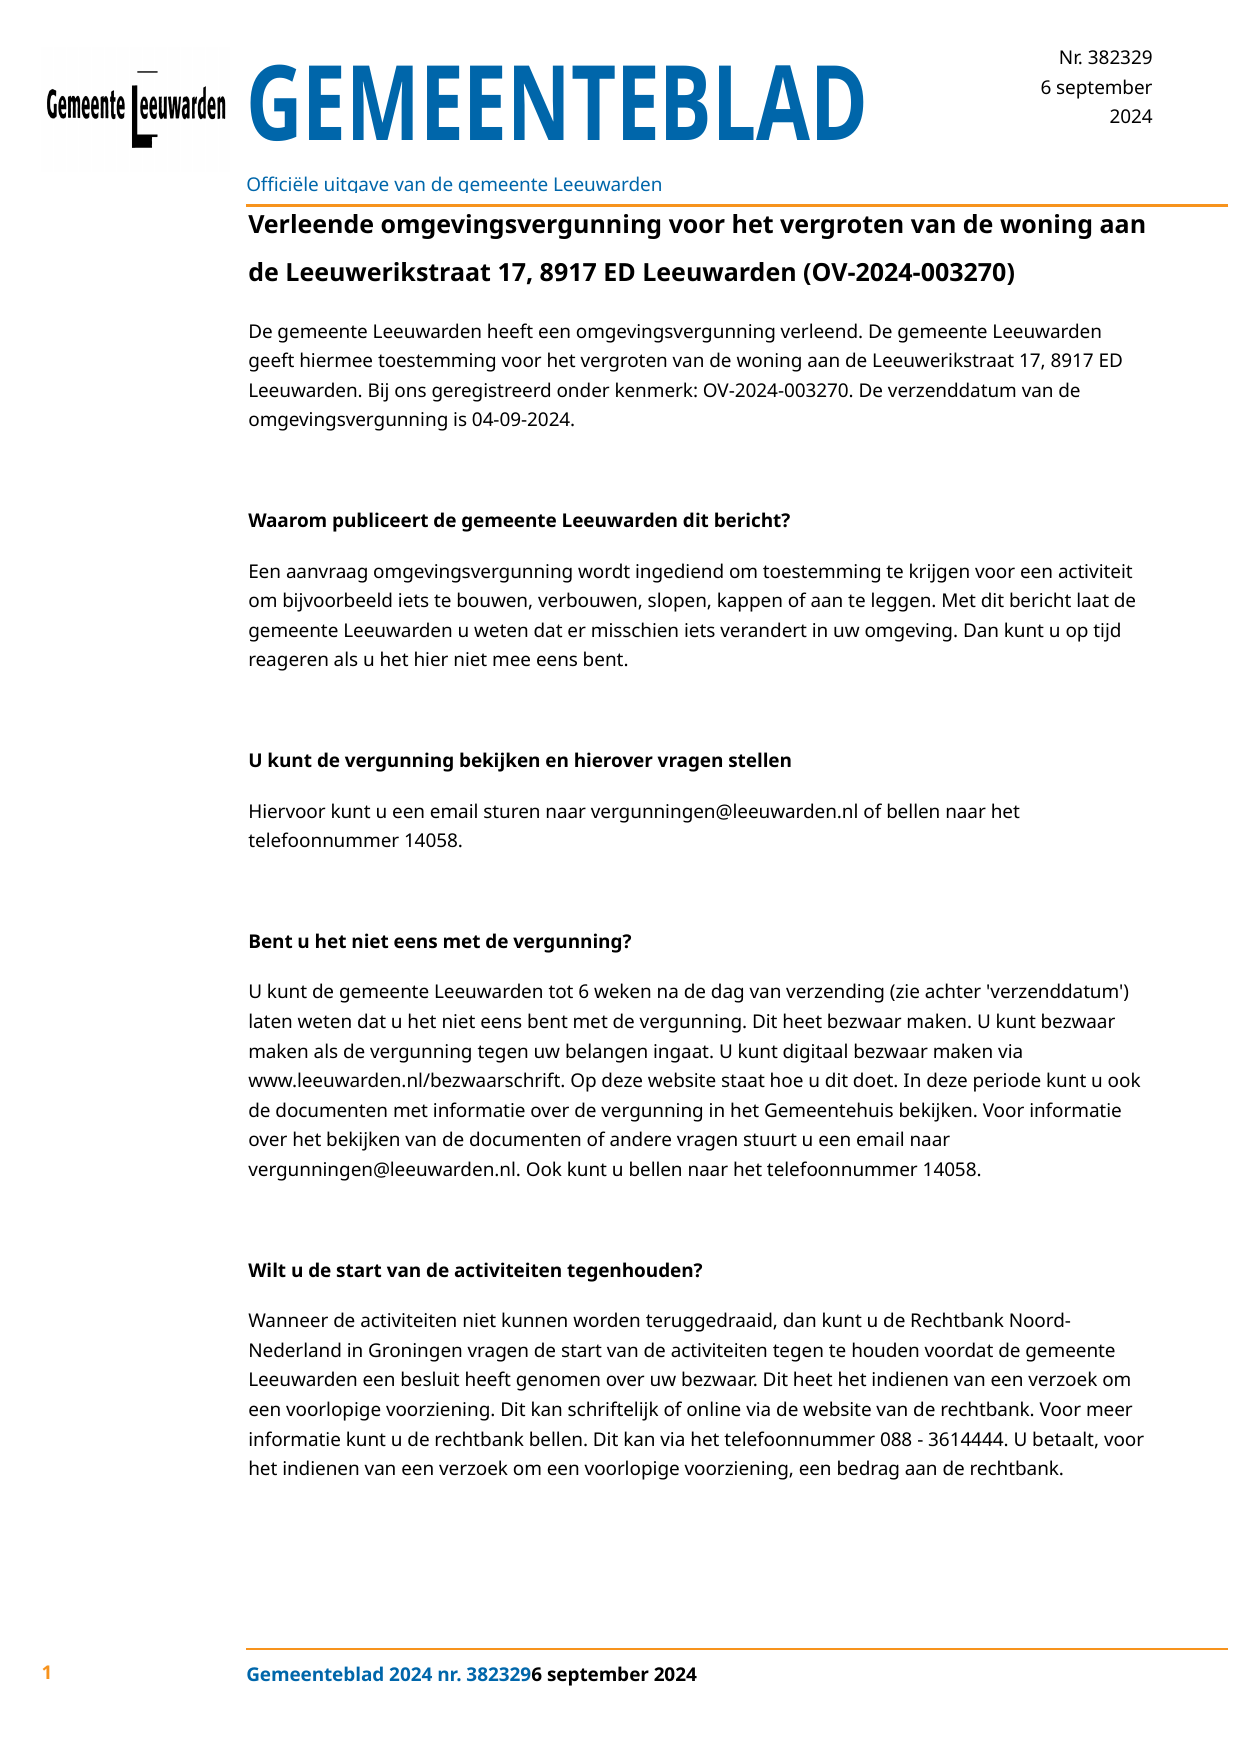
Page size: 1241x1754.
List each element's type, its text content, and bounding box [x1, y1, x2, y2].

picture [41, 47, 231, 172]
text Hiervoor kunt u een email sturen naar vergunningen@leeuwarden.nl of bellen naar het telefoonnummer 14058. [248, 798, 1152, 853]
text Wilt u de start van de activiteiten tegenhouden? [248, 1257, 1152, 1283]
text Verleende omgevingsvergunning voor het vergroten van de woning aan de Leeuwerikstraat 17, 8917 ED Leeuwarden (OV-2024-003270) [248, 207, 1152, 288]
text Wanneer de activiteiten niet kunnen worden teruggedraaid, dan kunt u de Rechtbank Noord-Nederland in Groningen vragen de start van de activiteiten tegen te houden voordat de gemeente Leeuwarden een besluit heeft genomen over uw bezwaar. Dit heet het indienen van een verzoek om een voorlopige voorziening. Dit kan schriftelijk of online via de website van de rechtbank. Voor meer informatie kunt u de rechtbank bellen. Dit kan via het telefoonnummer 088 - 3614444. U betaalt, voor het indienen van een verzoek om een voorlopige voorziening, een bedrag aan de rechtbank. [248, 1307, 1152, 1481]
text De gemeente Leeuwarden heeft een omgevingsvergunning verleend. De gemeente Leeuwarden geeft hiermee toestemming voor het vergroten van de woning aan de Leeuwerikstraat 17, 8917 ED Leeuwarden. Bij ons geregistreerd onder kenmerk: OV-2024-003270. De verzenddatum van de omgevingsvergunning is 04-09-2024. [248, 318, 1152, 432]
text Een aanvraag omgevingsvergunning wordt ingediend om toestemming te krijgen voor een activiteit om bijvoorbeeld iets te bouwen, verbouwen, slopen, kappen of aan te leggen. Met dit bericht laat de gemeente Leeuwarden u weten dat er misschien iets verandert in uw omgeving. Dan kunt u op tijd reageren als u het hier niet mee eens bent. [248, 558, 1152, 672]
text U kunt de vergunning bekijken en hierover vragen stellen [248, 747, 1152, 773]
text U kunt de gemeente Leeuwarden tot 6 weken na de dag van verzending (zie achter 'verzenddatum') laten weten dat u het niet eens bent met de vergunning. Dit heet bezwaar maken. U kunt bezwaar maken als de vergunning tegen uw belangen ingaat. U kunt digitaal bezwaar maken via www.leeuwarden.nl/bezwaarschrift. Op deze website staat hoe u dit doet. In deze periode kunt u ook de documenten met informatie over de vergunning in het Gemeentehuis bekijken. Voor informatie over het bekijken van de documenten of andere vragen stuurt u een email naar vergunningen@leeuwarden.nl. Ook kunt u bellen naar het telefoonnummer 14058. [248, 979, 1152, 1182]
text Waarom publiceert de gemeente Leeuwarden dit bericht? [248, 507, 1152, 533]
text Bent u het niet eens met de vergunning? [248, 928, 1152, 954]
